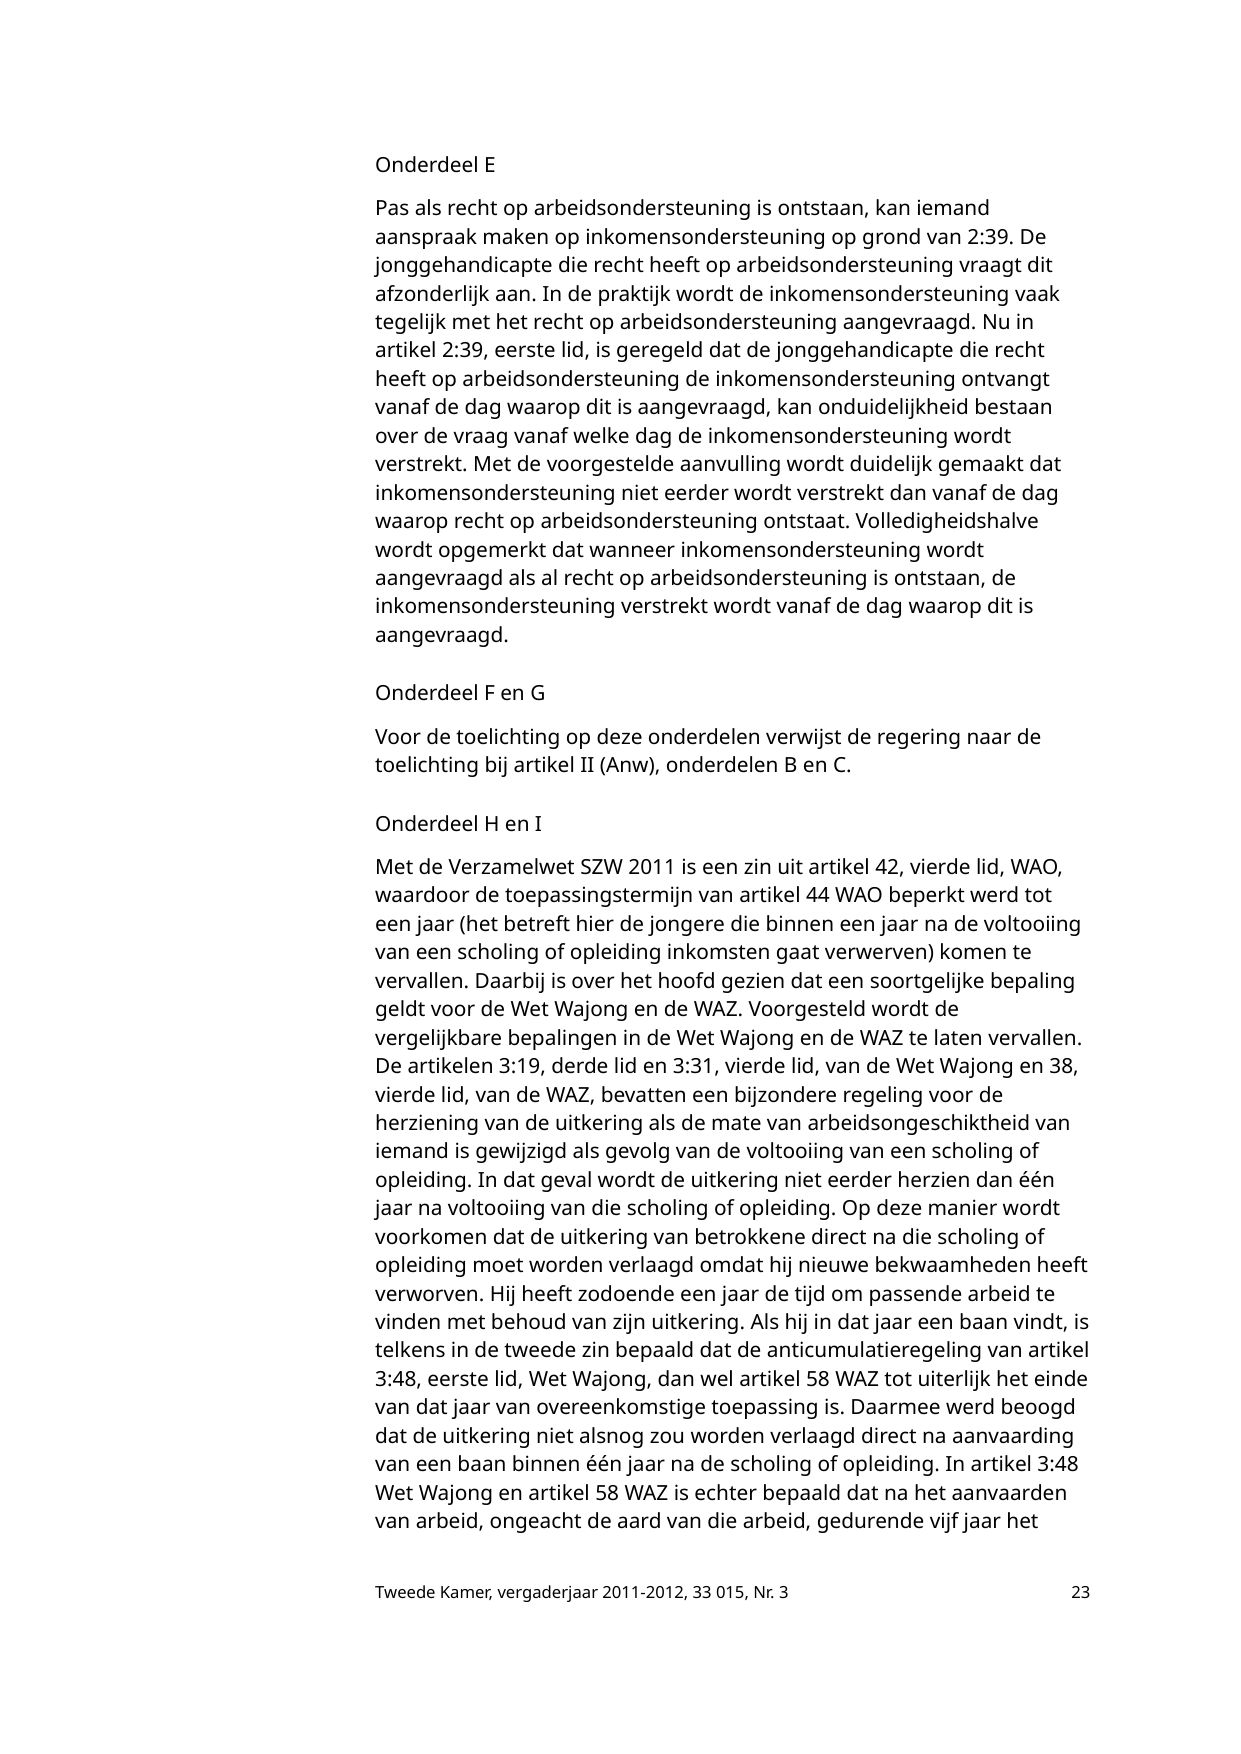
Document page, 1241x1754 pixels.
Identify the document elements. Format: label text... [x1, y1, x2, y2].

text Onderdeel H en I [375, 809, 1090, 837]
text Onderdeel E [375, 150, 1090, 178]
text Pas als recht op arbeidsondersteuning is ontstaan, kan iemand aanspraak maken op inkomensondersteuning op grond van 2:39. De jonggehandicapte die recht heeft op arbeidsondersteuning vraagt dit afzonderlijk aan. In de praktijk wordt de inkomensondersteuning vaak tegelijk met het recht op arbeidsondersteuning aangevraagd. Nu in artikel 2:39, eerste lid, is geregeld dat de jonggehandicapte die recht heeft op arbeidsondersteuning de inkomensondersteuning ontvangt vanaf de dag waarop dit is aangevraagd, kan onduidelijkheid bestaan over de vraag vanaf welke dag de inkomensondersteuning wordt verstrekt. Met de voorgestelde aanvulling wordt duidelijk gemaakt dat inkomensondersteuning niet eerder wordt verstrekt dan vanaf de dag waarop recht op arbeidsondersteuning ontstaat. Volledigheidshalve wordt opgemerkt dat wanneer inkomensondersteuning wordt aangevraagd als al recht op arbeidsondersteuning is ontstaan, de inkomensondersteuning verstrekt wordt vanaf de dag waarop dit is aangevraagd. [375, 193, 1090, 648]
text Onderdeel F en G [375, 678, 1090, 707]
text Voor de toelichting op deze onderdelen verwijst de regering naar de toelichting bij artikel II (Anw), onderdelen B en C. [375, 722, 1090, 779]
text De artikelen 3:19, derde lid en 3:31, vierde lid, van de Wet Wajong en 38, vierde lid, van de WAZ, bevatten een bijzondere regeling voor de herziening van de uitkering als de mate van arbeidsongeschiktheid van iemand is gewijzigd als gevolg van de voltooiing van een scholing of opleiding. In dat geval wordt de uitkering niet eerder herzien dan één jaar na voltooiing van die scholing of opleiding. Op deze manier wordt voorkomen dat de uitkering van betrokkene direct na die scholing of opleiding moet worden verlaagd omdat hij nieuwe bekwaamheden heeft verworven. Hij heeft zodoende een jaar de tijd om passende arbeid te vinden met behoud van zijn uitkering. Als hij in dat jaar een baan vindt, is telkens in de tweede zin bepaald dat de anticumulatieregeling van artikel 3:48, eerste lid, Wet Wajong, dan wel artikel 58 WAZ tot uiterlijk het einde van dat jaar van overeenkomstige toepassing is. Daarmee werd beoogd dat de uitkering niet alsnog zou worden verlaagd direct na aanvaarding van een baan binnen één jaar na de scholing of opleiding. In artikel 3:48 Wet Wajong en artikel 58 WAZ is echter bepaald dat na het aanvaarden van arbeid, ongeacht de aard van die arbeid, gedurende vijf jaar het [375, 1051, 1090, 1535]
text Met de Verzamelwet SZW 2011 is een zin uit artikel 42, vierde lid, WAO, waardoor de toepassingstermijn van artikel 44 WAO beperkt werd tot een jaar (het betreft hier de jongere die binnen een jaar na de voltooiing van een scholing of opleiding inkomsten gaat verwerven) komen te vervallen. Daarbij is over het hoofd gezien dat een soortgelijke bepaling geldt voor de Wet Wajong en de WAZ. Voorgesteld wordt de vergelijkbare bepalingen in de Wet Wajong en de WAZ te laten vervallen. [375, 852, 1090, 1051]
